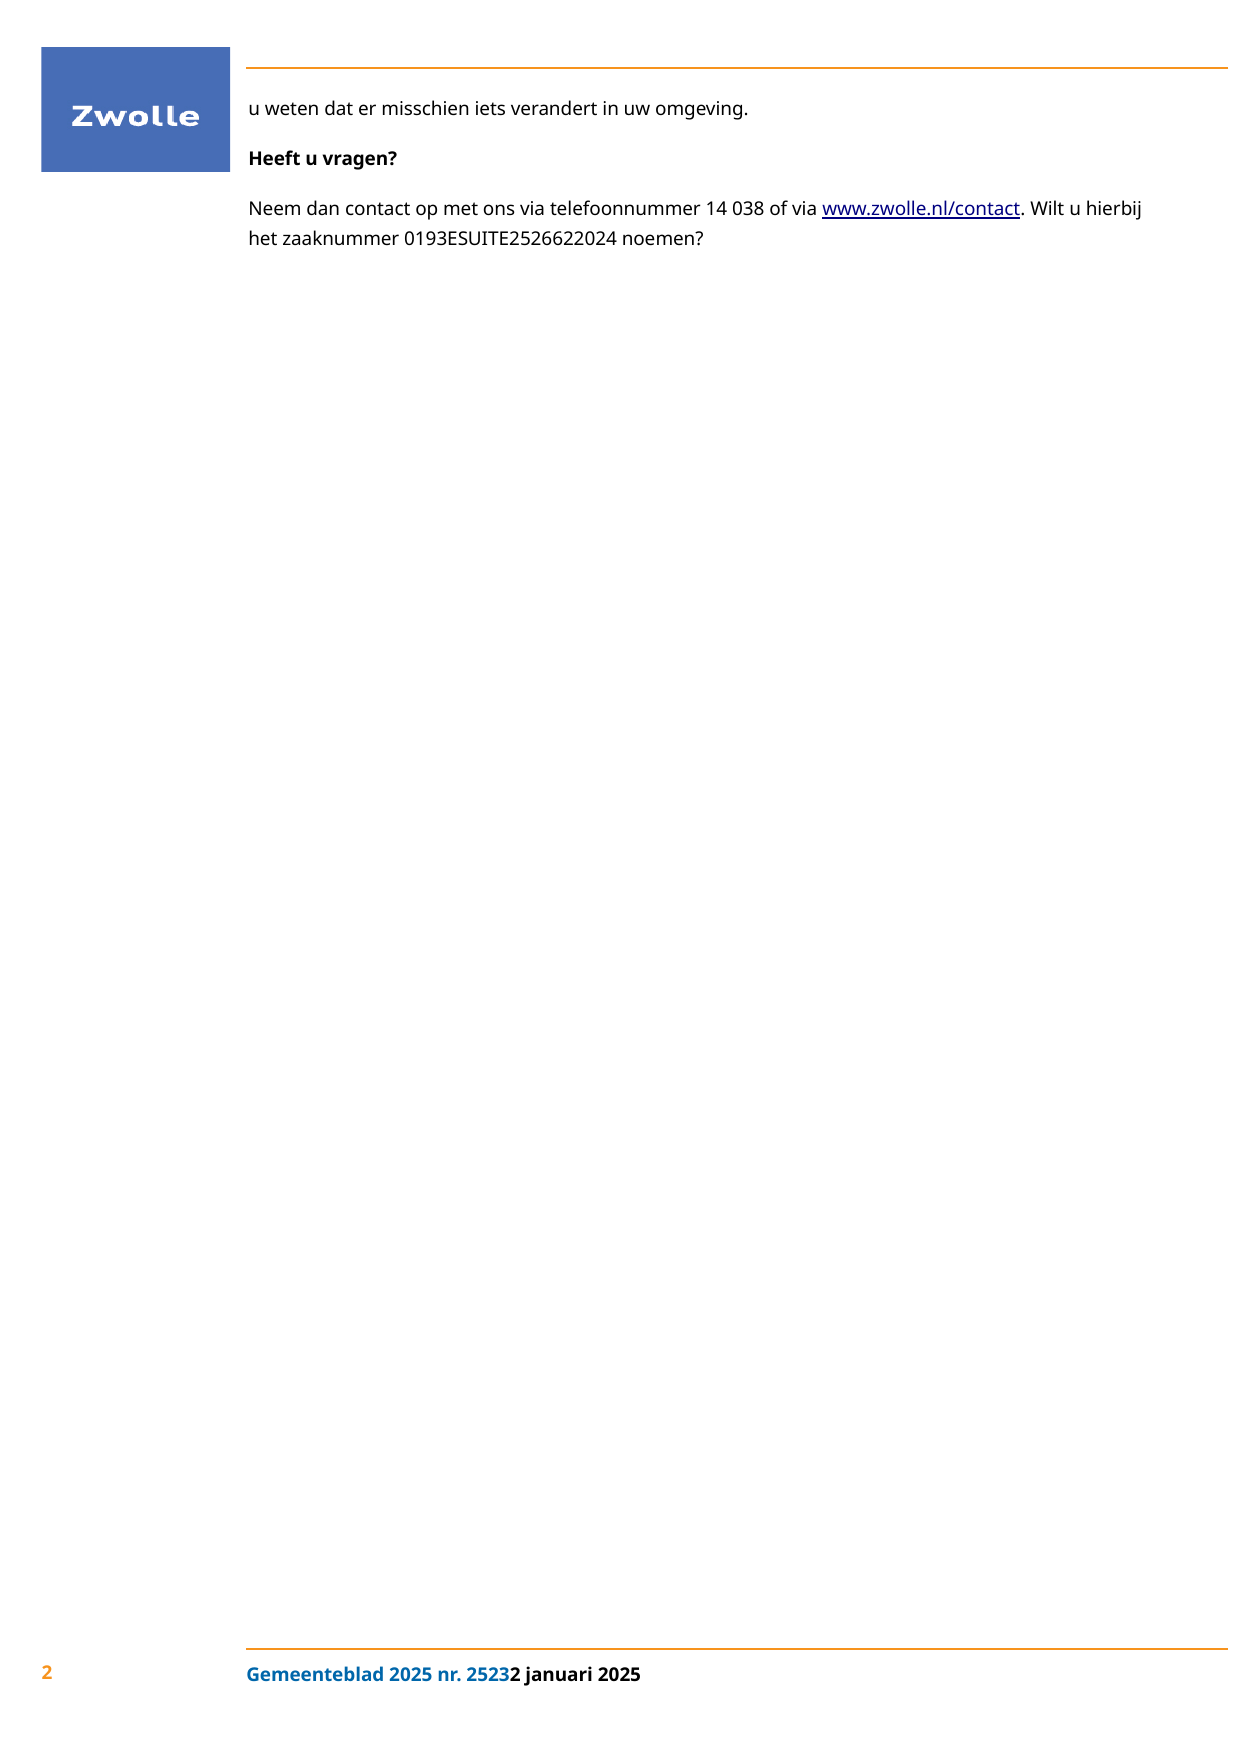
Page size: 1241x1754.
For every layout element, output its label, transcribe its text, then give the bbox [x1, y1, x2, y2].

text u weten dat er misschien iets verandert in uw omgeving. [248, 95, 1152, 121]
text Heeft u vragen? [248, 145, 1152, 171]
text Neem dan contact op met ons via telefoonnummer 14 038 of via www.zwolle.nl/contact. Wilt u hierbij het zaaknummer 0193ESUITE2526622024 noemen? [248, 196, 1152, 251]
picture [41, 47, 231, 172]
